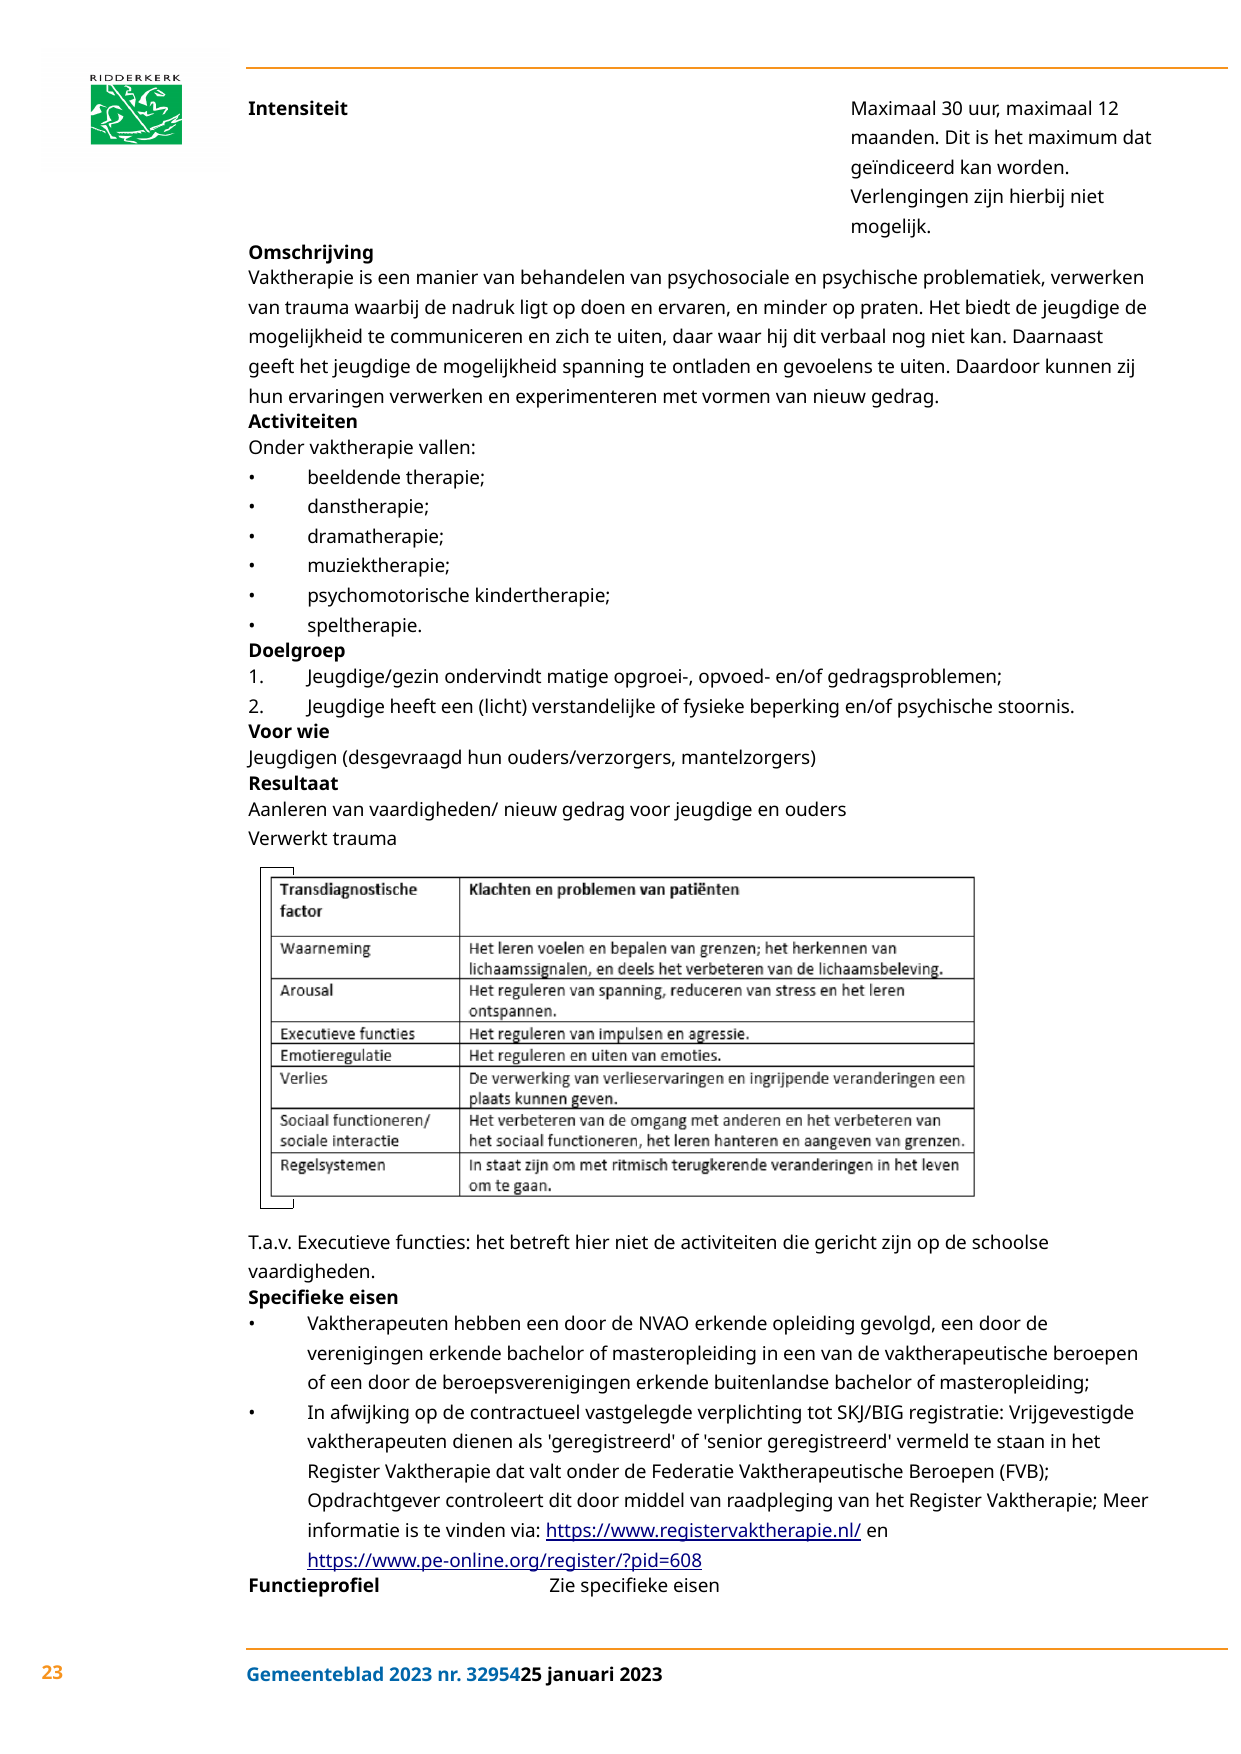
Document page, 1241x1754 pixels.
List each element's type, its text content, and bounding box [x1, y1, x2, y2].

table_cell Jeugdigen (desgevraagd hun ouders/verzorgers, mantelzorgers) [248, 744, 1152, 770]
table_cell Doelgroep [248, 638, 1152, 663]
table_cell Vaktherapie is een manier van behandelen van psychosociale en psychische problematiek, verwerken van trauma waarbij de nadruk ligt op doen en ervaren, en minder op praten. Het biedt de jeugdige de mogelijkheid te communiceren en zich te uiten, daar waar hij dit verbaal nog niet kan. Daarnaast geeft het jeugdige de mogelijkheid spanning te ontladen en gevoelens te uiten. Daardoor kunnen zij hun ervaringen verwerken en experimenteren met vormen van nieuw gedrag. [248, 265, 1152, 409]
picture [268, 875, 978, 1199]
table_cell Aanleren van vaardigheden/ nieuw gedrag voor jeugdige en ouders Verwerkt trauma T.a.v. Executieve functies: het betreft hier niet de activiteiten die gericht zijn op de schoolse vaardigheden. [248, 796, 1152, 1284]
table_cell Activiteiten [248, 409, 1152, 434]
table_cell Specifieke eisen [248, 1285, 1152, 1310]
table_cell Onder vaktherapie vallen: beeldende therapie; danstherapie; dramatherapie; muziektherapie; psychomotorische kindertherapie; speltherapie. [248, 434, 1152, 638]
table_cell [850, 719, 1152, 744]
table_cell Vaktherapeuten hebben een door de NVAO erkende opleiding gevolgd, een door de verenigingen erkende bachelor of masteropleiding in een van de vaktherapeutische beroepen of een door de beroepsverenigingen erkende buitenlandse bachelor of masteropleiding; In afwijking op de contractueel vastgelegde verplichting tot SKJ/BIG registratie: Vrijgevestigde vaktherapeuten dienen als 'geregistreerd' of 'senior geregistreerd' vermeld te staan in het Register Vaktherapie dat valt onder de Federatie Vaktherapeutische Beroepen (FVB); Opdrachtgever controleert dit door middel van raadpleging van het Register Vaktherapie; Meer informatie is te vinden via: https://www.registervaktherapie.nl/ en https://www.pe-online.org/register/?pid=608 [248, 1310, 1152, 1573]
table_cell Omschrijving [248, 239, 1152, 264]
table_cell Intensiteit [248, 95, 850, 239]
table_cell Zie specifieke eisen [549, 1573, 1152, 1598]
table_cell Maximaal 30 uur, maximaal 12 maanden. Dit is het maximum dat geïndiceerd kan worden. Verlengingen zijn hierbij niet mogelijk. [850, 95, 1152, 239]
table_cell Voor wie [248, 719, 850, 744]
table_cell Resultaat [248, 770, 1152, 796]
table_cell Functieprofiel [248, 1573, 549, 1598]
picture [41, 47, 231, 172]
table_cell Jeugdige/gezin ondervindt matige opgroei-, opvoed- en/of gedragsproblemen; Jeugdige heeft een (licht) verstandelijke of fysieke beperking en/of psychische stoornis. [248, 663, 1152, 719]
